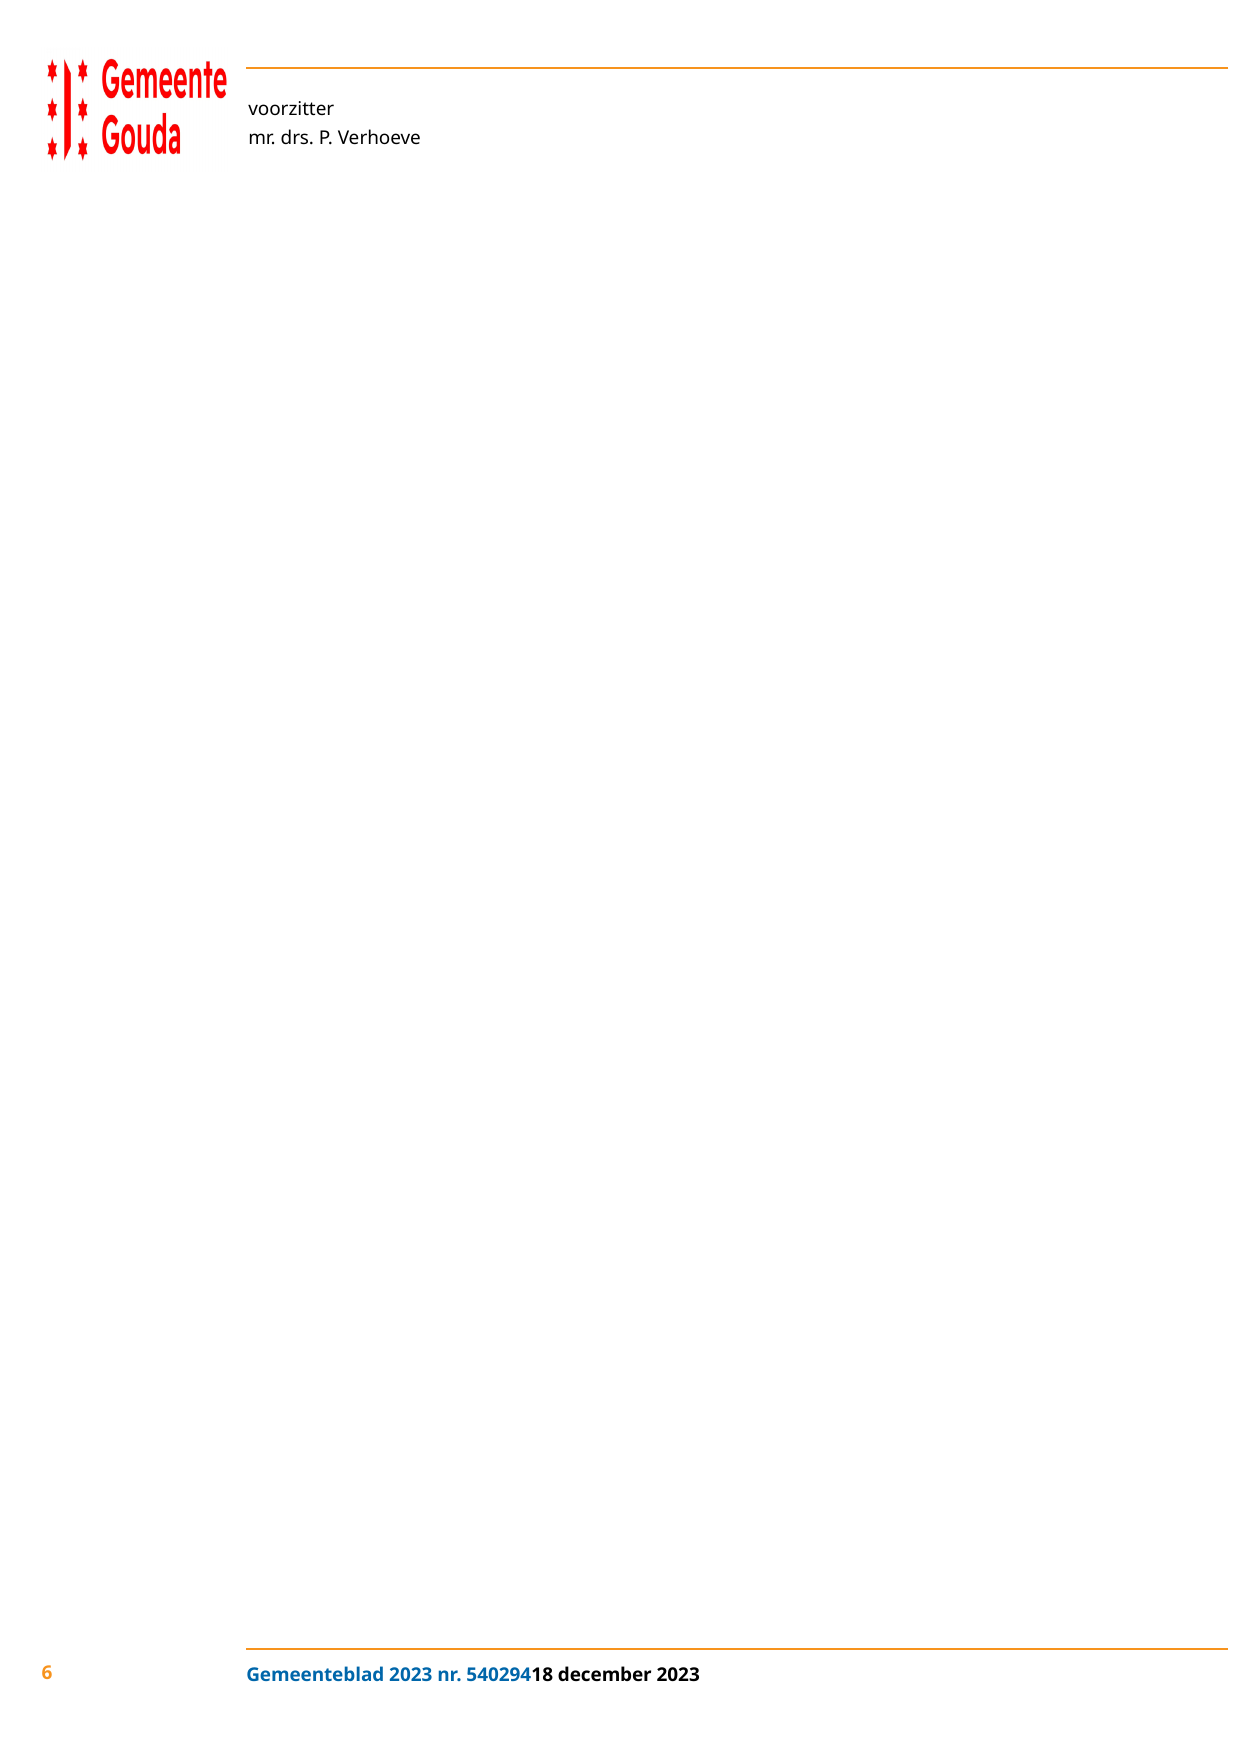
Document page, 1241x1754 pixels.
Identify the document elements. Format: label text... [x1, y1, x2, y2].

text mr. drs. P. Verhoeve [248, 124, 1152, 150]
picture [41, 47, 231, 172]
text voorzitter [248, 95, 1152, 121]
